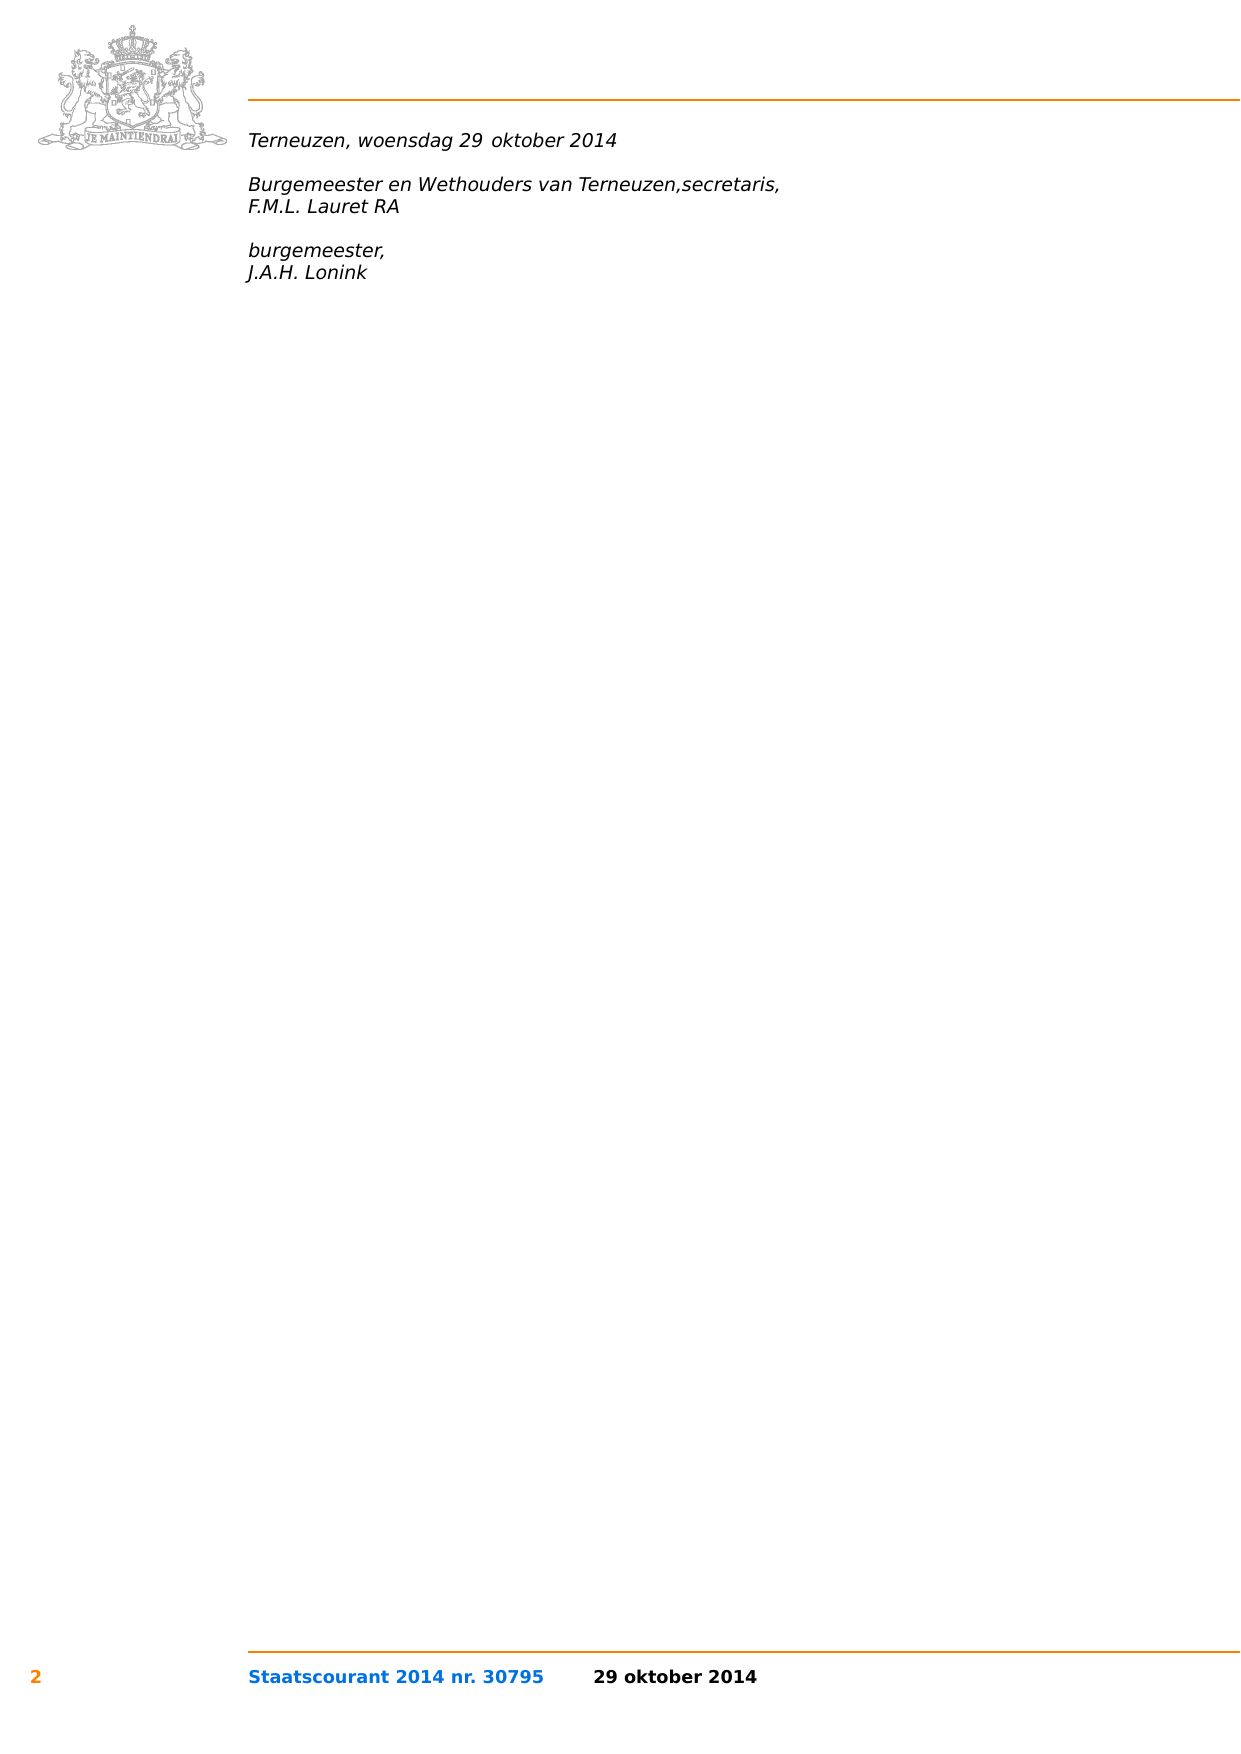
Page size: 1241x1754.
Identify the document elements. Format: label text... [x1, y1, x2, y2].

text burgemeester, J.A.H. Lonink [248, 239, 1163, 283]
text Burgemeester en Wethouders van Terneuzen,secretaris, F.M.L. Lauret RA [248, 174, 1163, 218]
picture [38, 25, 227, 150]
text Terneuzen, woensdag 29 oktober 2014 [248, 130, 1163, 152]
